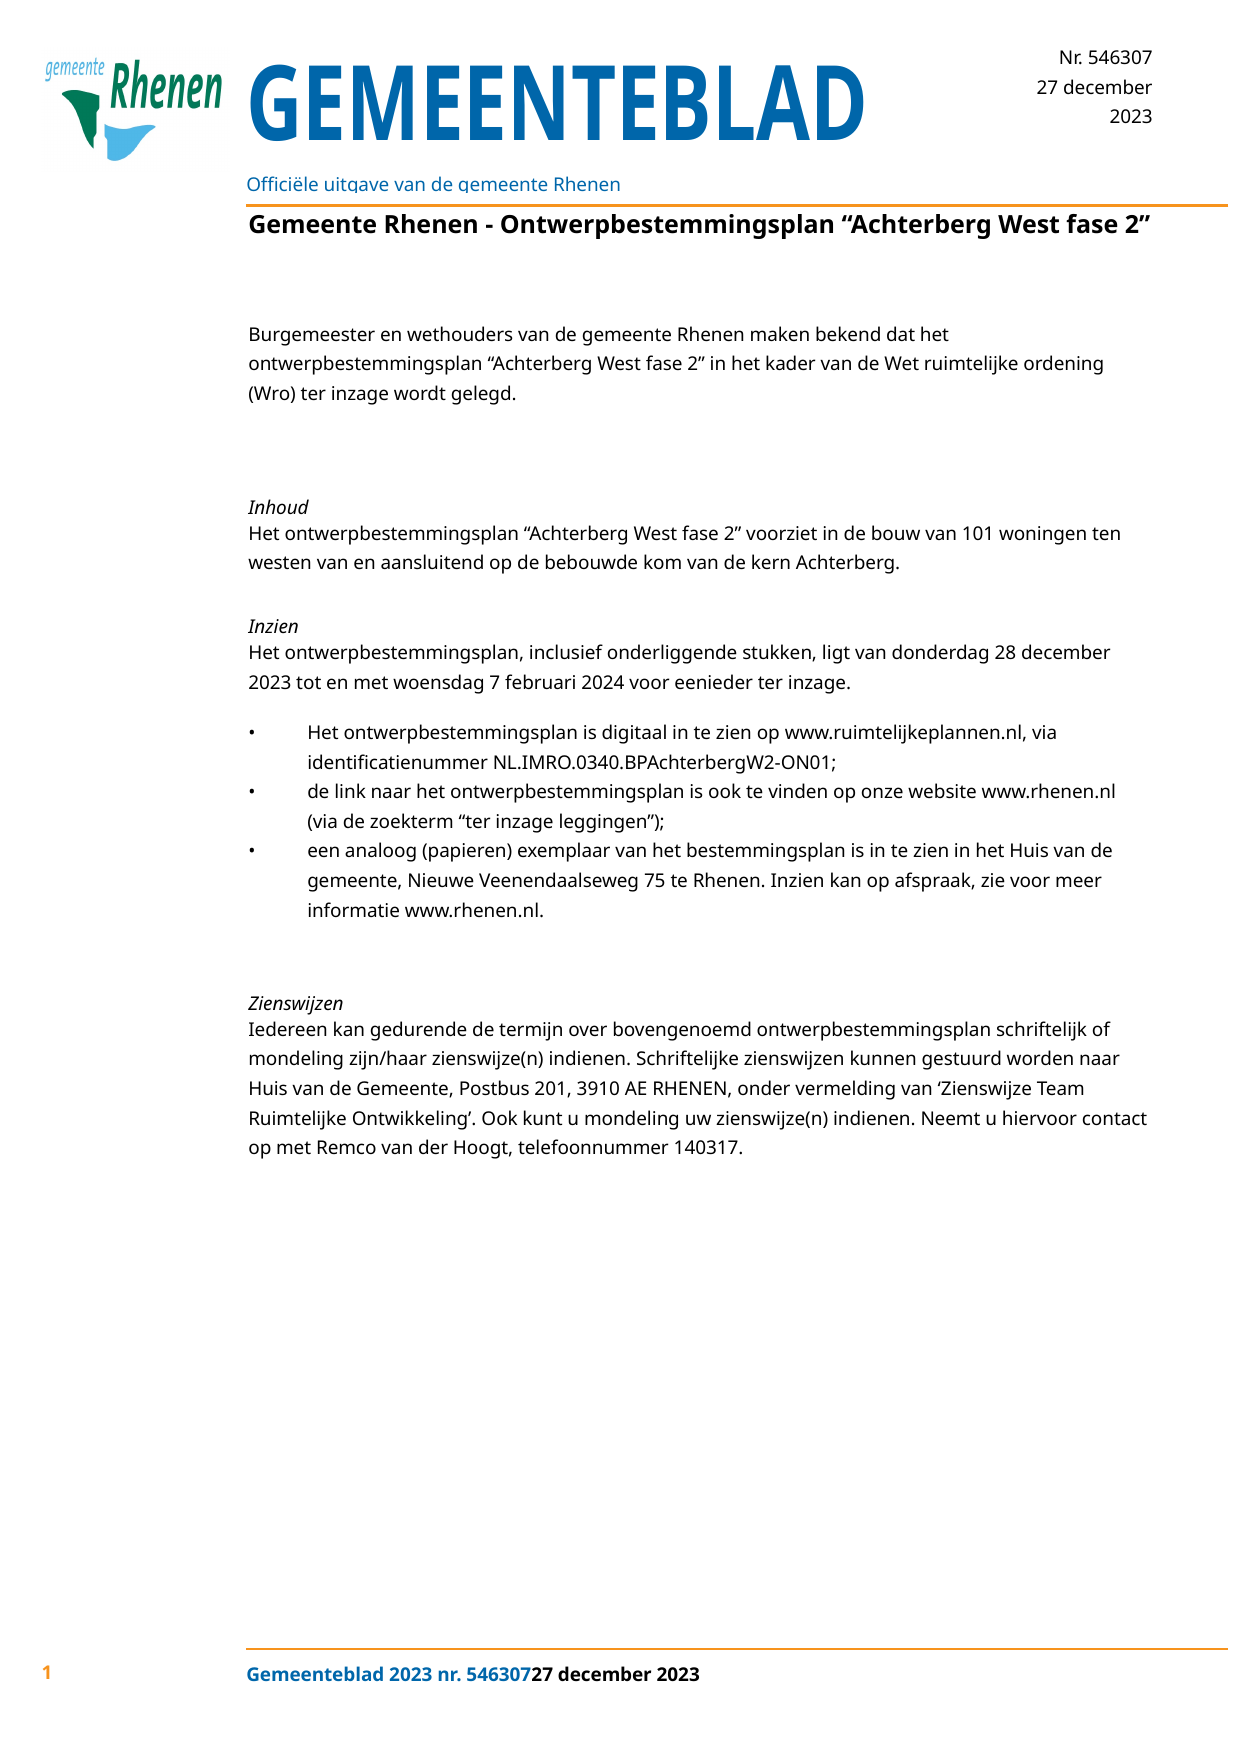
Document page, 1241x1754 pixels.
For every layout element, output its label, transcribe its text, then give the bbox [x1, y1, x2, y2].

text Zienswijzen [248, 990, 1152, 1016]
text Gemeente Rhenen - Ontwerpbestemmingsplan “Achterberg West fase 2” [248, 207, 1152, 241]
text Burgemeester en wethouders van de gemeente Rhenen maken bekend dat het ontwerpbestemmingsplan “Achterberg West fase 2” in het kader van de Wet ruimtelijke ordening (Wro) ter inzage wordt gelegd. [248, 321, 1152, 406]
text Het ontwerpbestemmingsplan, inclusief onderliggende stukken, ligt van donderdag 28 december 2023 tot en met woensdag 7 februari 2024 voor eenieder ter inzage. [248, 639, 1152, 694]
picture [41, 47, 231, 172]
text Iedereen kan gedurende de termijn over bovengenoemd ontwerpbestemmingsplan schriftelijk of mondeling zijn/haar zienswijze(n) indienen. Schriftelijke zienswijzen kunnen gestuurd worden naar Huis van de Gemeente, Postbus 201, 3910 AE RHENEN, onder vermelding van ‘Zienswijze Team Ruimtelijke Ontwikkeling’. Ook kunt u mondeling uw zienswijze(n) indienen. Neemt u hiervoor contact op met Remco van der Hoogt, telefoonnummer 140317. [248, 1016, 1152, 1160]
list de link naar het ontwerpbestemmingsplan is ook te vinden op onze website www.rhenen.nl (via de zoekterm “ter inzage leggingen”); [248, 778, 1152, 834]
text Inhoud [248, 494, 1152, 520]
text Het ontwerpbestemmingsplan “Achterberg West fase 2” voorziet in de bouw van 101 woningen ten westen van en aansluitend op de bebouwde kom van de kern Achterberg. [248, 520, 1152, 575]
text Inzien [248, 613, 1152, 639]
list Het ontwerpbestemmingsplan is digitaal in te zien op www.ruimtelijkeplannen.nl, via identificatienummer NL.IMRO.0340.BPAchterbergW2-ON01; [248, 719, 1152, 774]
list een analoog (papieren) exemplaar van het bestemmingsplan is in te zien in het Huis van de gemeente, Nieuwe Veenendaalseweg 75 te Rhenen. Inzien kan op afspraak, zie voor meer informatie www.rhenen.nl. [248, 838, 1152, 922]
